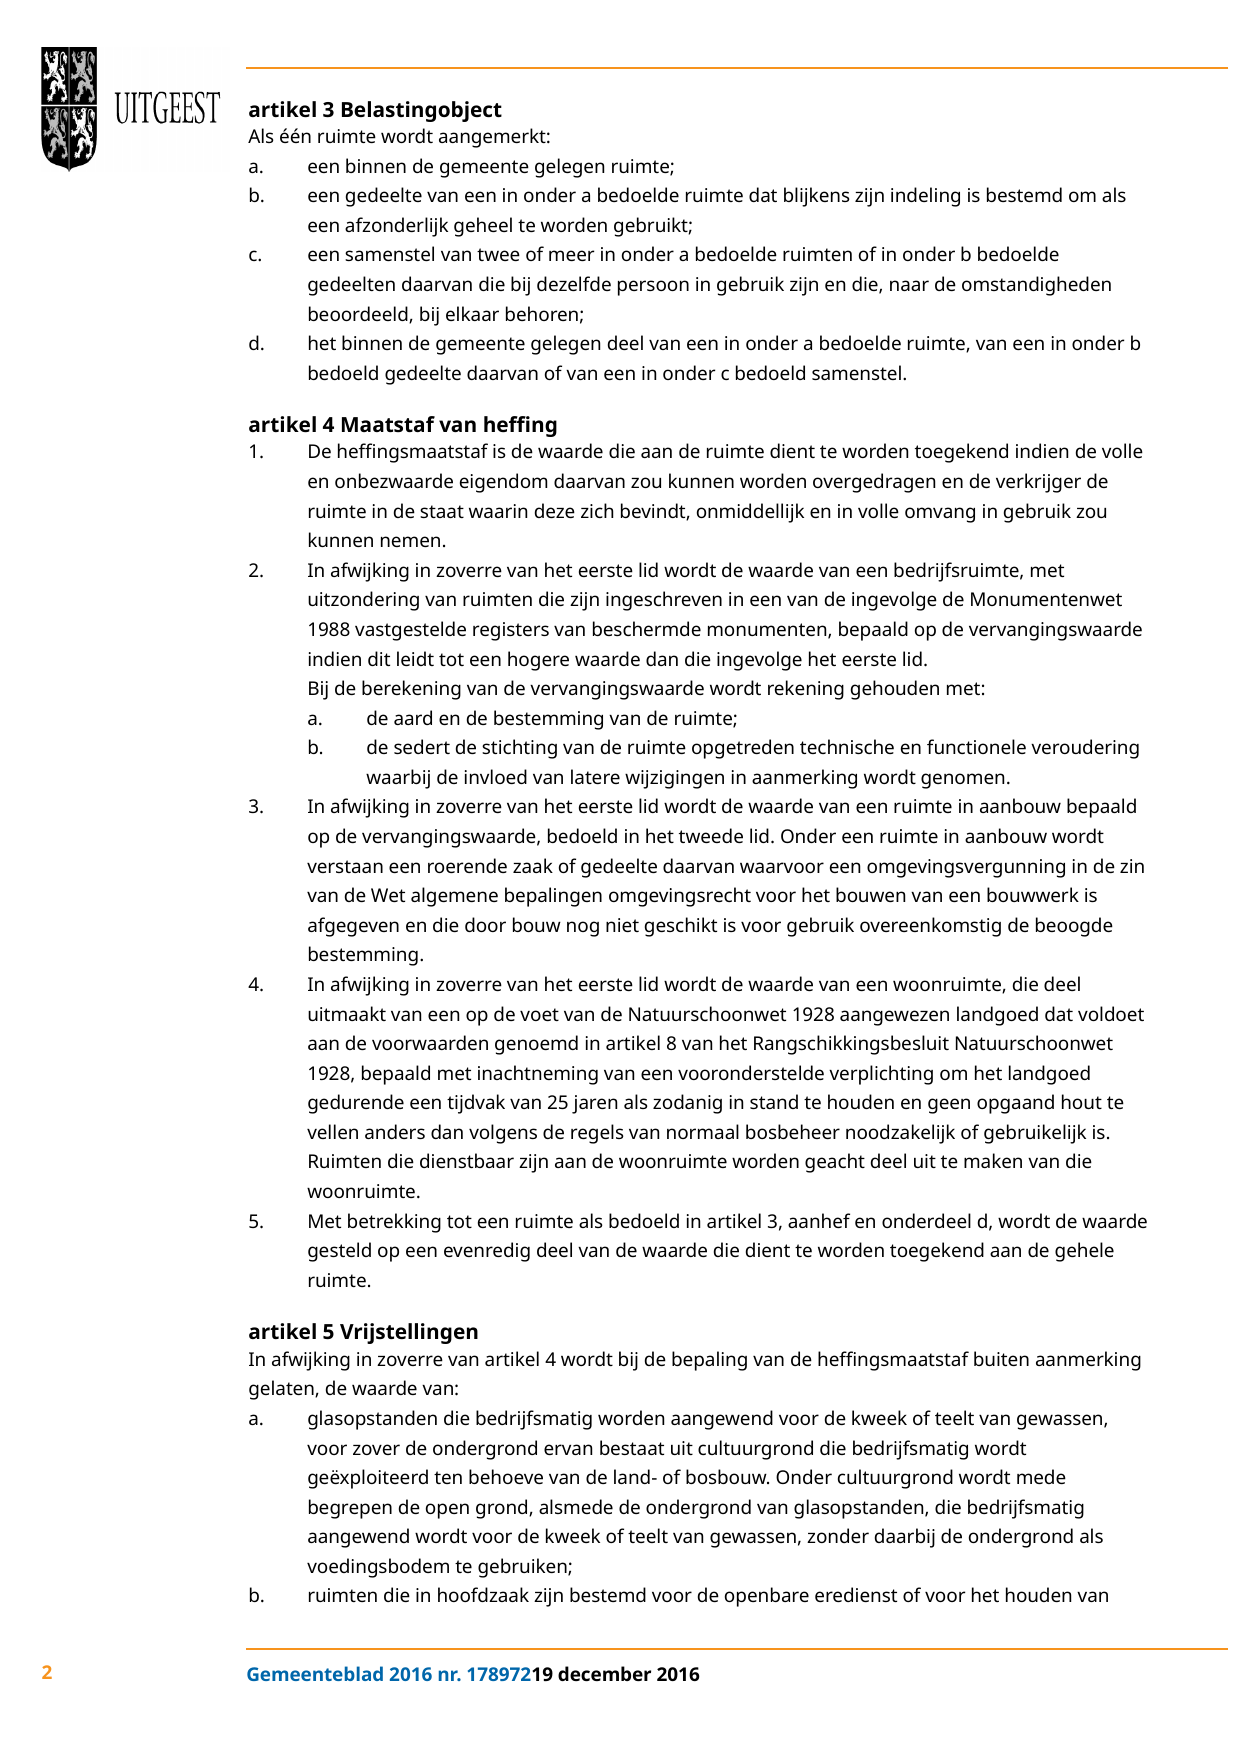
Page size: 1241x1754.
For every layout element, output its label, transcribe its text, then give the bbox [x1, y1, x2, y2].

text artikel 3 Belastingobject [248, 95, 1152, 123]
list In afwijking in zoverre van het eerste lid wordt de waarde van een bedrijfsruimte, met uitzondering van ruimten die zijn ingeschreven in een van de ingevolge de Monumentenwet 1988 vastgestelde registers van beschermde monumenten, bepaald op de vervangingswaarde indien dit leidt tot een hogere waarde dan die ingevolge het eerste lid. [248, 557, 1152, 672]
list een binnen de gemeente gelegen ruimte; [248, 153, 1152, 178]
list een gedeelte van een in onder a bedoelde ruimte dat blijkens zijn indeling is bestemd om als een afzonderlijk geheel te worden gebruikt; [248, 182, 1152, 238]
text artikel 5 Vrijstellingen [248, 1317, 1152, 1346]
text In afwijking in zoverre van artikel 4 wordt bij de bepaling van de heffingsmaatstaf buiten aanmerking gelaten, de waarde van: [248, 1346, 1152, 1401]
list De heffingsmaatstaf is de waarde die aan de ruimte dient te worden toegekend indien de volle en onbezwaarde eigendom daarvan zou kunnen worden overgedragen en de verkrijger de ruimte in de staat waarin deze zich bevindt, onmiddellijk en in volle omvang in gebruik zou kunnen nemen. [248, 439, 1152, 553]
picture [41, 47, 231, 172]
list glasopstanden die bedrijfsmatig worden aangewend voor de kweek of teelt van gewassen, voor zover de ondergrond ervan bestaat uit cultuurgrond die bedrijfsmatig wordt geëxploiteerd ten behoeve van de land- of bosbouw. Onder cultuurgrond wordt mede begrepen de open grond, alsmede de ondergrond van glasopstanden, die bedrijfsmatig aangewend wordt voor de kweek of teelt van gewassen, zonder daarbij de ondergrond als voedingsbodem te gebruiken; [248, 1405, 1152, 1579]
list Met betrekking tot een ruimte als bedoeld in artikel 3, aanhef en onderdeel d, wordt de waarde gesteld op een evenredig deel van de waarde die dient te worden toegekend aan de gehele ruimte. [248, 1208, 1152, 1293]
list Bij de berekening van de vervangingswaarde wordt rekening gehouden met: [248, 675, 1152, 701]
list ruimten die in hoofdzaak zijn bestemd voor de openbare eredienst of voor het houden van [248, 1583, 1152, 1608]
list de aard en de bestemming van de ruimte; [307, 705, 1152, 731]
text Als één ruimte wordt aangemerkt: [248, 123, 1152, 149]
list een samenstel van twee of meer in onder a bedoelde ruimten of in onder b bedoelde gedeelten daarvan die bij dezelfde persoon in gebruik zijn en die, naar de omstandigheden beoordeeld, bij elkaar behoren; [248, 242, 1152, 326]
list In afwijking in zoverre van het eerste lid wordt de waarde van een ruimte in aanbouw bepaald op de vervangingswaarde, bedoeld in het tweede lid. Onder een ruimte in aanbouw wordt verstaan een roerende zaak of gedeelte daarvan waarvoor een omgevingsvergunning in de zin van de Wet algemene bepalingen omgevingsrecht voor het bouwen van een bouwwerk is afgegeven en die door bouw nog niet geschikt is voor gebruik overeenkomstig de beoogde bestemming. [248, 794, 1152, 967]
list de sedert de stichting van de ruimte opgetreden technische en functionele veroudering waarbij de invloed van latere wijzigingen in aanmerking wordt genomen. [307, 734, 1152, 790]
list het binnen de gemeente gelegen deel van een in onder a bedoelde ruimte, van een in onder b bedoeld gedeelte daarvan of van een in onder c bedoeld samenstel. [248, 330, 1152, 386]
list In afwijking in zoverre van het eerste lid wordt de waarde van een woonruimte, die deel uitmaakt van een op de voet van de Natuurschoonwet 1928 aangewezen landgoed dat voldoet aan de voorwaarden genoemd in artikel 8 van het Rangschikkingsbesluit Natuurschoonwet 1928, bepaald met inachtneming van een vooronderstelde verplichting om het landgoed gedurende een tijdvak van 25 jaren als zodanig in stand te houden en geen opgaand hout te vellen anders dan volgens de regels van normaal bosbeheer noodzakelijk of gebruikelijk is. Ruimten die dienstbaar zijn aan de woonruimte worden geacht deel uit te maken van die woonruimte. [248, 971, 1152, 1204]
text artikel 4 Maatstaf van heffing [248, 410, 1152, 439]
